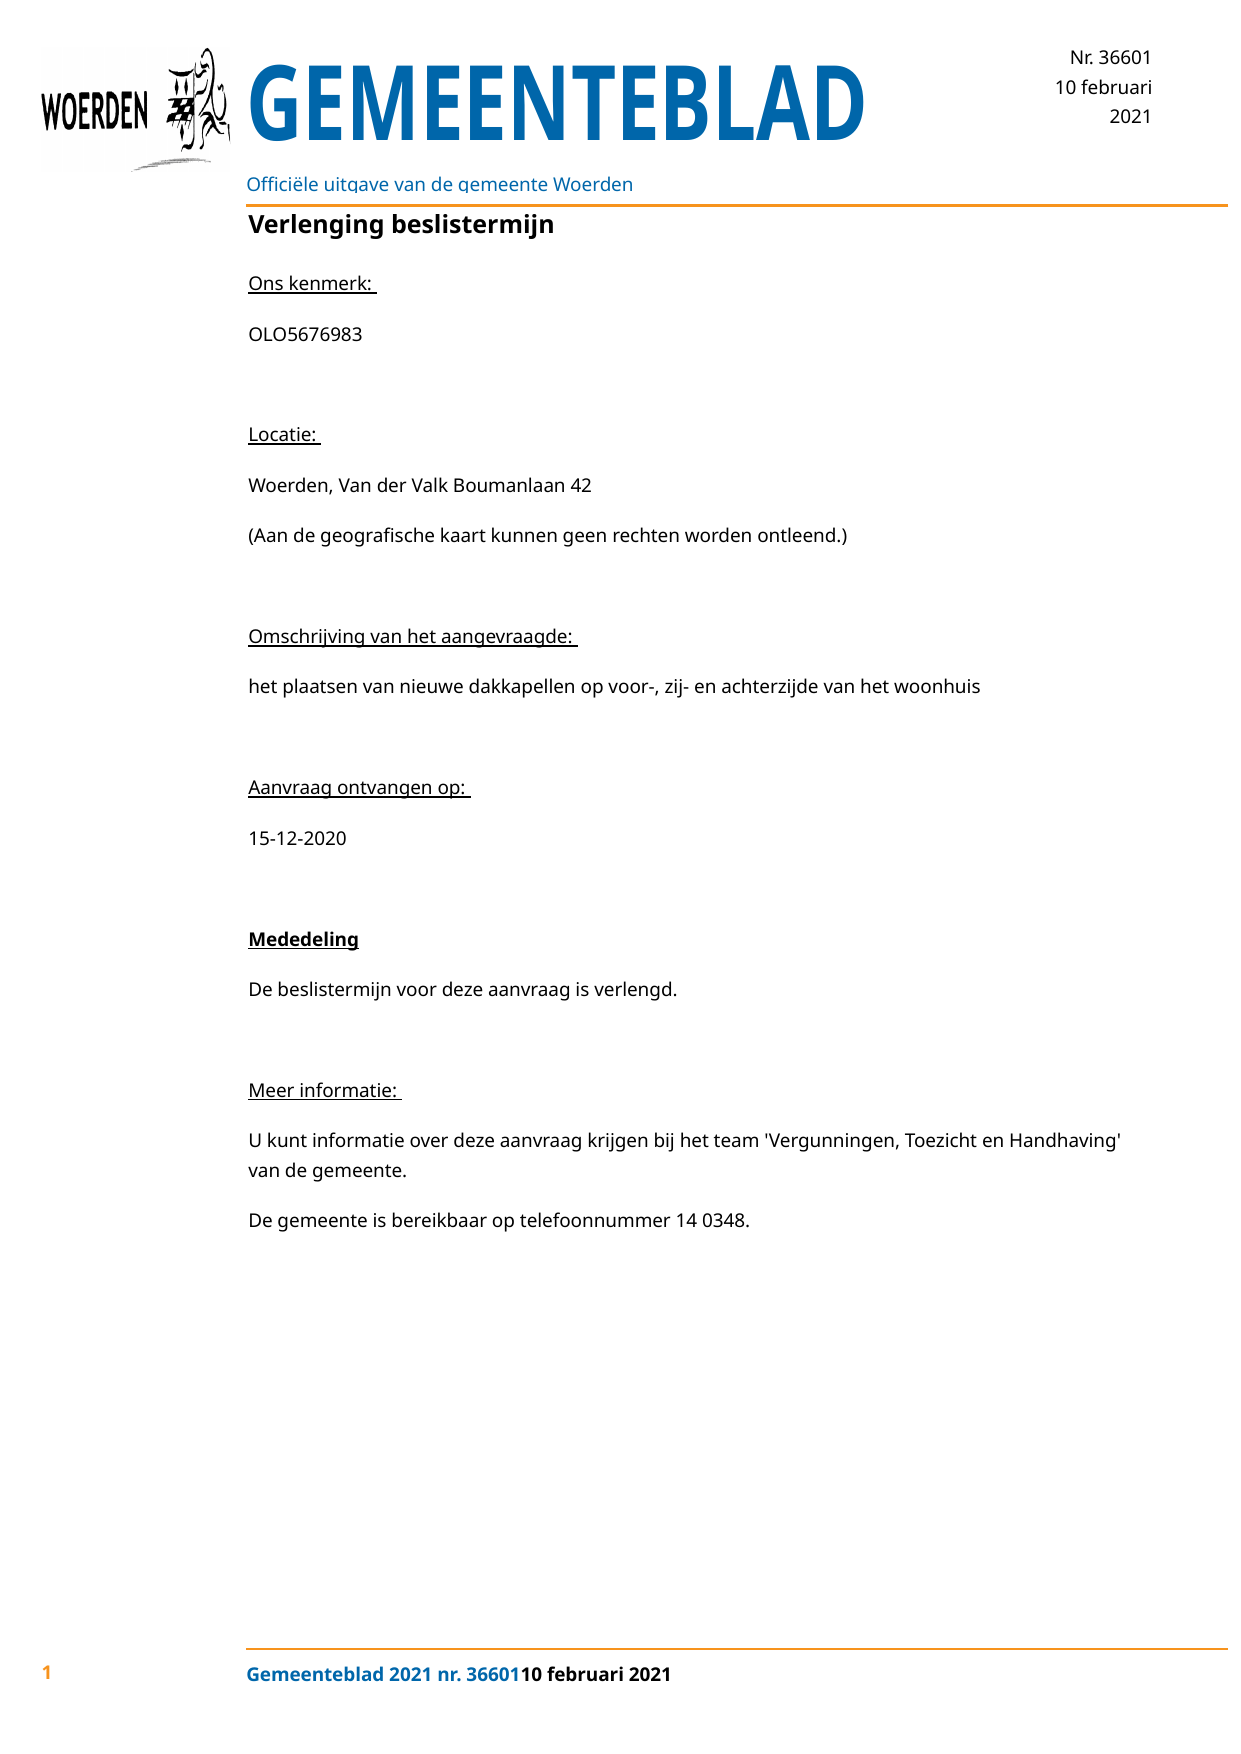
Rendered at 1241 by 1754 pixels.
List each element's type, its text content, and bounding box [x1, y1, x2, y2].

text Woerden, Van der Valk Boumanlaan 42 [248, 472, 1152, 498]
text (Aan de geografische kaart kunnen geen rechten worden ontleend.) [248, 522, 1152, 548]
text 15-12-2020 [248, 825, 1152, 851]
text De gemeente is bereikbaar op telefoonnummer 14 0348. [248, 1207, 1152, 1233]
text Aanvraag ontvangen op: [248, 774, 1152, 800]
text Verlenging beslistermijn [248, 207, 1152, 241]
picture [41, 47, 231, 172]
text OLO5676983 [248, 321, 1152, 346]
text Mededeling [248, 926, 1152, 951]
text U kunt informatie over deze aanvraag krijgen bij het team 'Vergunningen, Toezicht en Handhaving' van de gemeente. [248, 1127, 1152, 1183]
text het plaatsen van nieuwe dakkapellen op voor-, zij- en achterzijde van het woonhuis [248, 674, 1152, 699]
text Omschrijving van het aangevraagde: [248, 623, 1152, 649]
text Meer informatie: [248, 1077, 1152, 1103]
text Locatie: [248, 422, 1152, 447]
text Ons kenmerk: [248, 270, 1152, 296]
text De beslistermijn voor deze aanvraag is verlengd. [248, 976, 1152, 1002]
